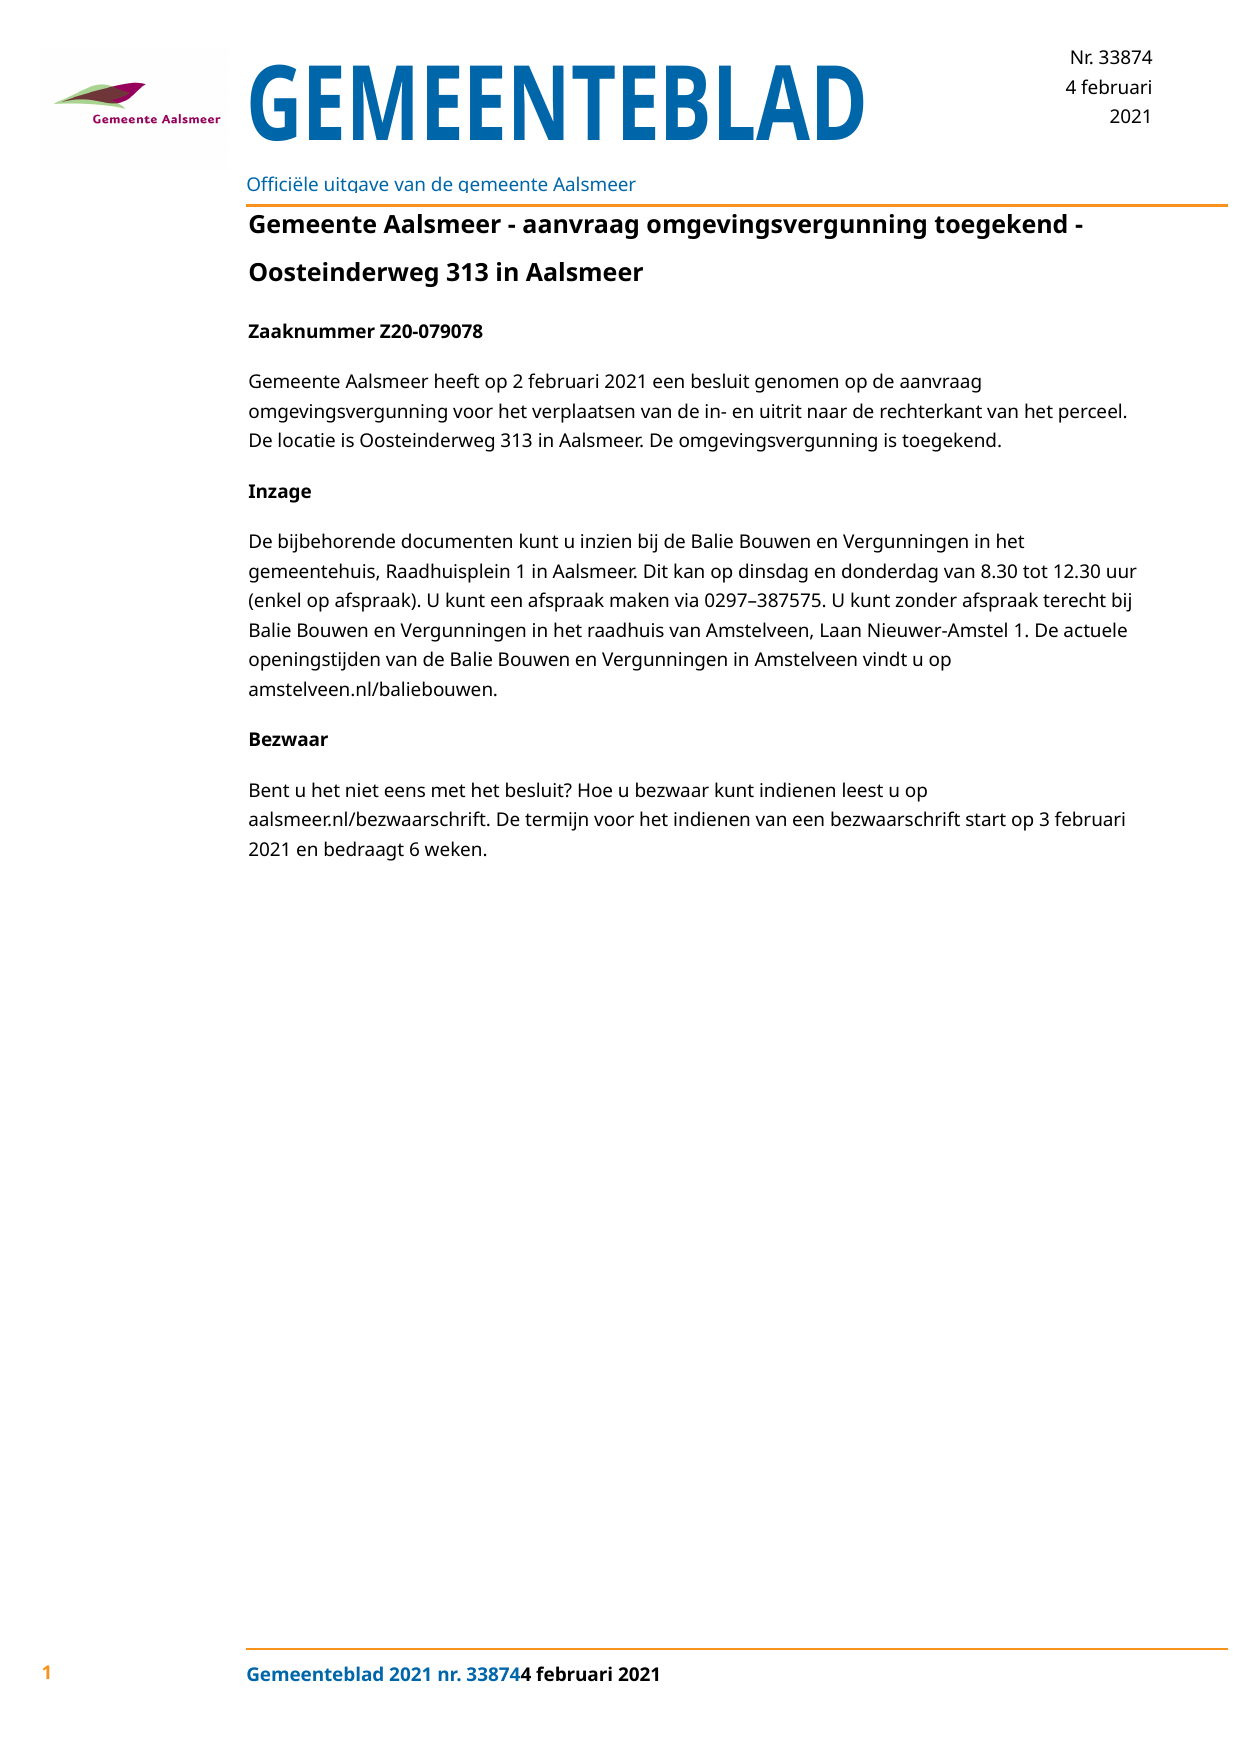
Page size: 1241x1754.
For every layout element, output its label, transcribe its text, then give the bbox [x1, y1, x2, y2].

picture [41, 47, 231, 172]
text Gemeente Aalsmeer heeft op 2 februari 2021 een besluit genomen op de aanvraag omgevingsvergunning voor het verplaatsen van de in- en uitrit naar de rechterkant van het perceel. De locatie is Oosteinderweg 313 in Aalsmeer. De omgevingsvergunning is toegekend. [248, 368, 1152, 453]
text Zaaknummer Z20-079078 [248, 318, 1152, 344]
text Bent u het niet eens met het besluit? Hoe u bezwaar kunt indienen leest u op aalsmeer.nl/bezwaarschrift. De termijn voor het indienen van een bezwaarschrift start op 3 februari 2021 en bedraagt 6 weken. [248, 777, 1152, 862]
text Inzage [248, 478, 1152, 504]
text Bezwaar [248, 727, 1152, 752]
text Gemeente Aalsmeer - aanvraag omgevingsvergunning toegekend - Oosteinderweg 313 in Aalsmeer [248, 207, 1152, 288]
text De bijbehorende documenten kunt u inzien bij de Balie Bouwen en Vergunningen in het gemeentehuis, Raadhuisplein 1 in Aalsmeer. Dit kan op dinsdag en donderdag van 8.30 tot 12.30 uur (enkel op afspraak). U kunt een afspraak maken via 0297–387575. U kunt zonder afspraak terecht bij Balie Bouwen en Vergunningen in het raadhuis van Amstelveen, Laan Nieuwer-Amstel 1. De actuele openingstijden van de Balie Bouwen en Vergunningen in Amstelveen vindt u op amstelveen.nl/baliebouwen. [248, 528, 1152, 702]
